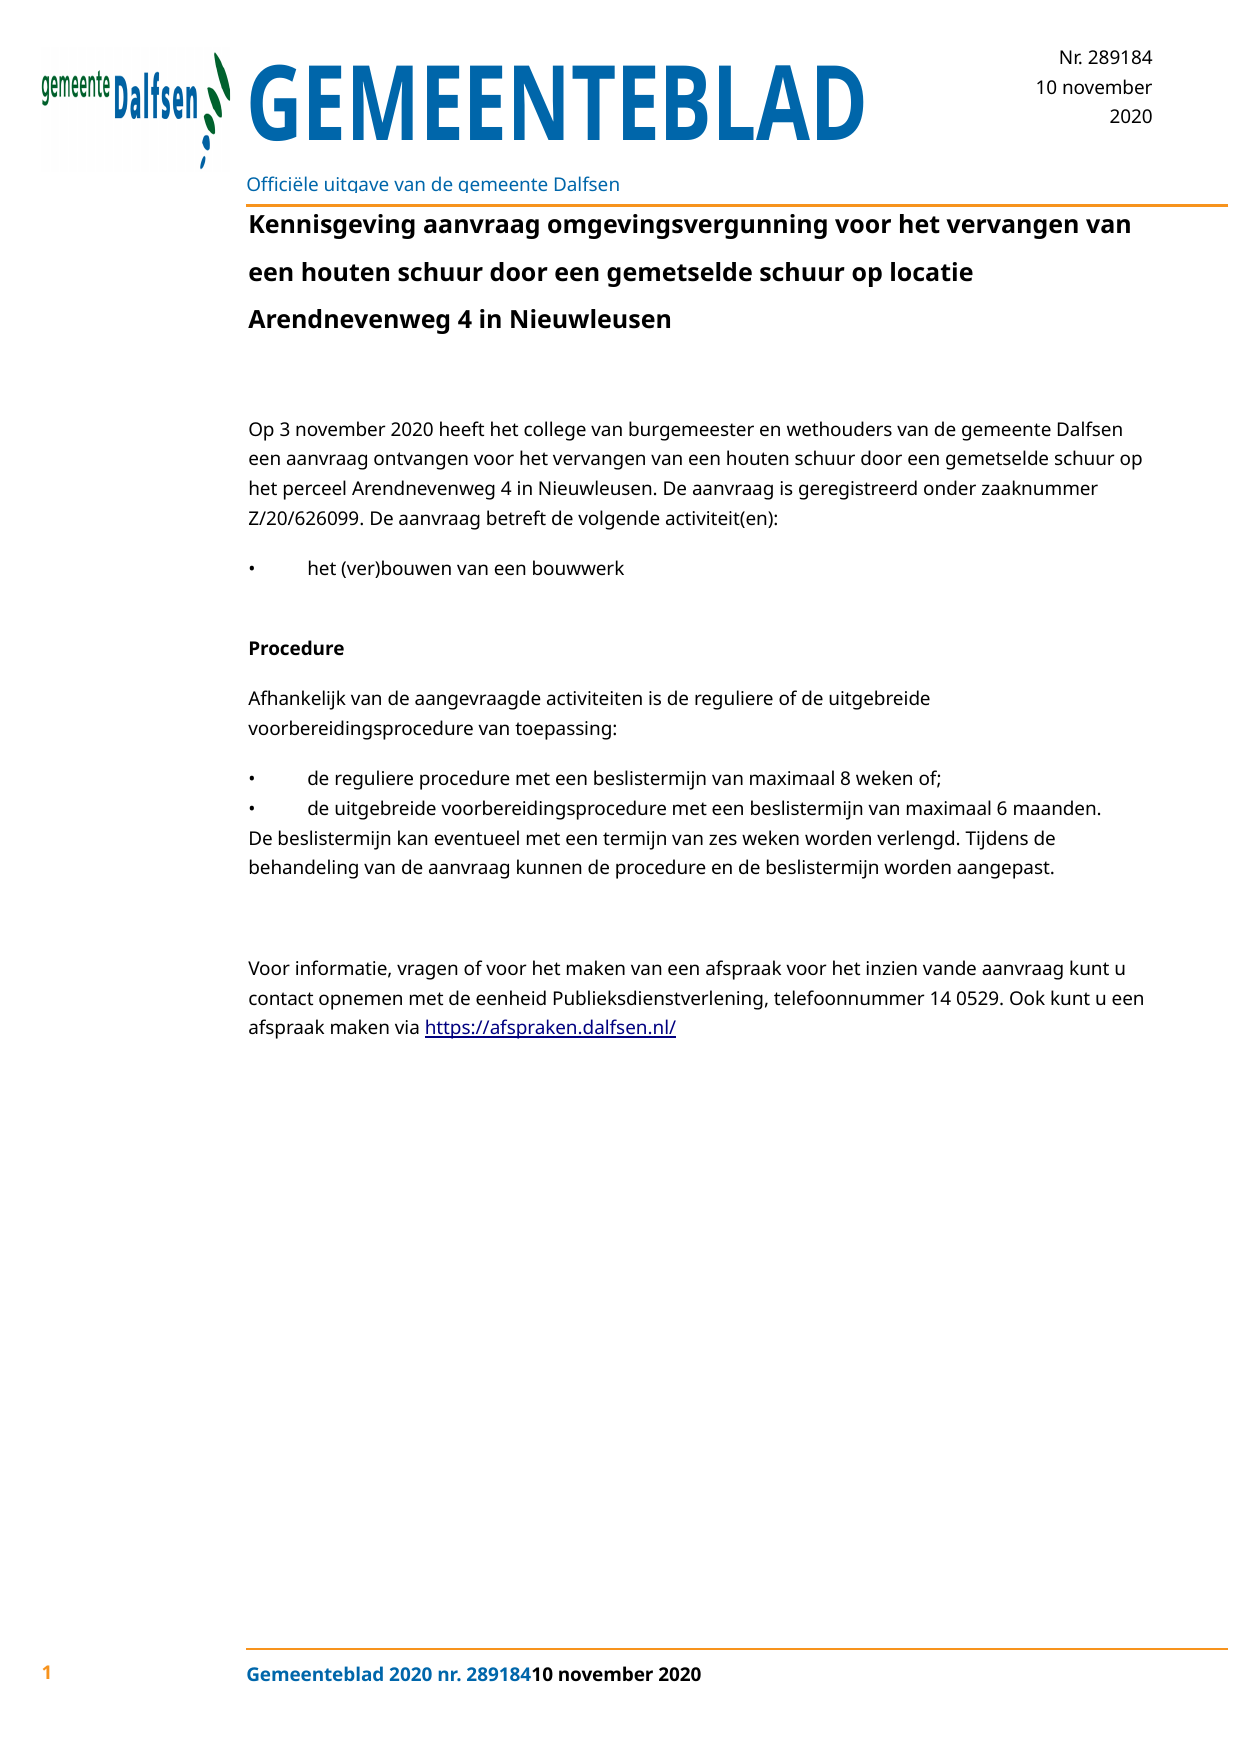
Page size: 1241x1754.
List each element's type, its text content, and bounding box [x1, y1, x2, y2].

text Procedure [248, 635, 1152, 661]
list de reguliere procedure met een beslistermijn van maximaal 8 weken of; [248, 766, 1152, 791]
text Kennisgeving aanvraag omgevingsvergunning voor het vervangen van een houten schuur door een gemetselde schuur op locatie Arendnevenweg 4 in Nieuwleusen [248, 207, 1152, 336]
text Op 3 november 2020 heeft het college van burgemeester en wethouders van de gemeente Dalfsen een aanvraag ontvangen voor het vervangen van een houten schuur door een gemetselde schuur op het perceel Arendnevenweg 4 in Nieuwleusen. De aanvraag is geregistreerd onder zaaknummer Z/20/626099. De aanvraag betreft de volgende activiteit(en): [248, 416, 1152, 530]
picture [41, 47, 231, 172]
text Voor informatie, vragen of voor het maken van een afspraak voor het inzien vande aanvraag kunt u contact opnemen met de eenheid Publieksdienstverlening, telefoonnummer 14 0529. Ook kunt u een afspraak maken via https://afspraken.dalfsen.nl/ [248, 955, 1152, 1040]
list de uitgebreide voorbereidingsprocedure met een beslistermijn van maximaal 6 maanden. [248, 795, 1152, 821]
list het (ver)bouwen van een bouwwerk [248, 555, 1152, 581]
text De beslistermijn kan eventueel met een termijn van zes weken worden verlengd. Tijdens de behandeling van de aanvraag kunnen de procedure en de beslistermijn worden aangepast. [248, 825, 1152, 880]
text Afhankelijk van de aangevraagde activiteiten is de reguliere of de uitgebreide voorbereidingsprocedure van toepassing: [248, 686, 1152, 741]
